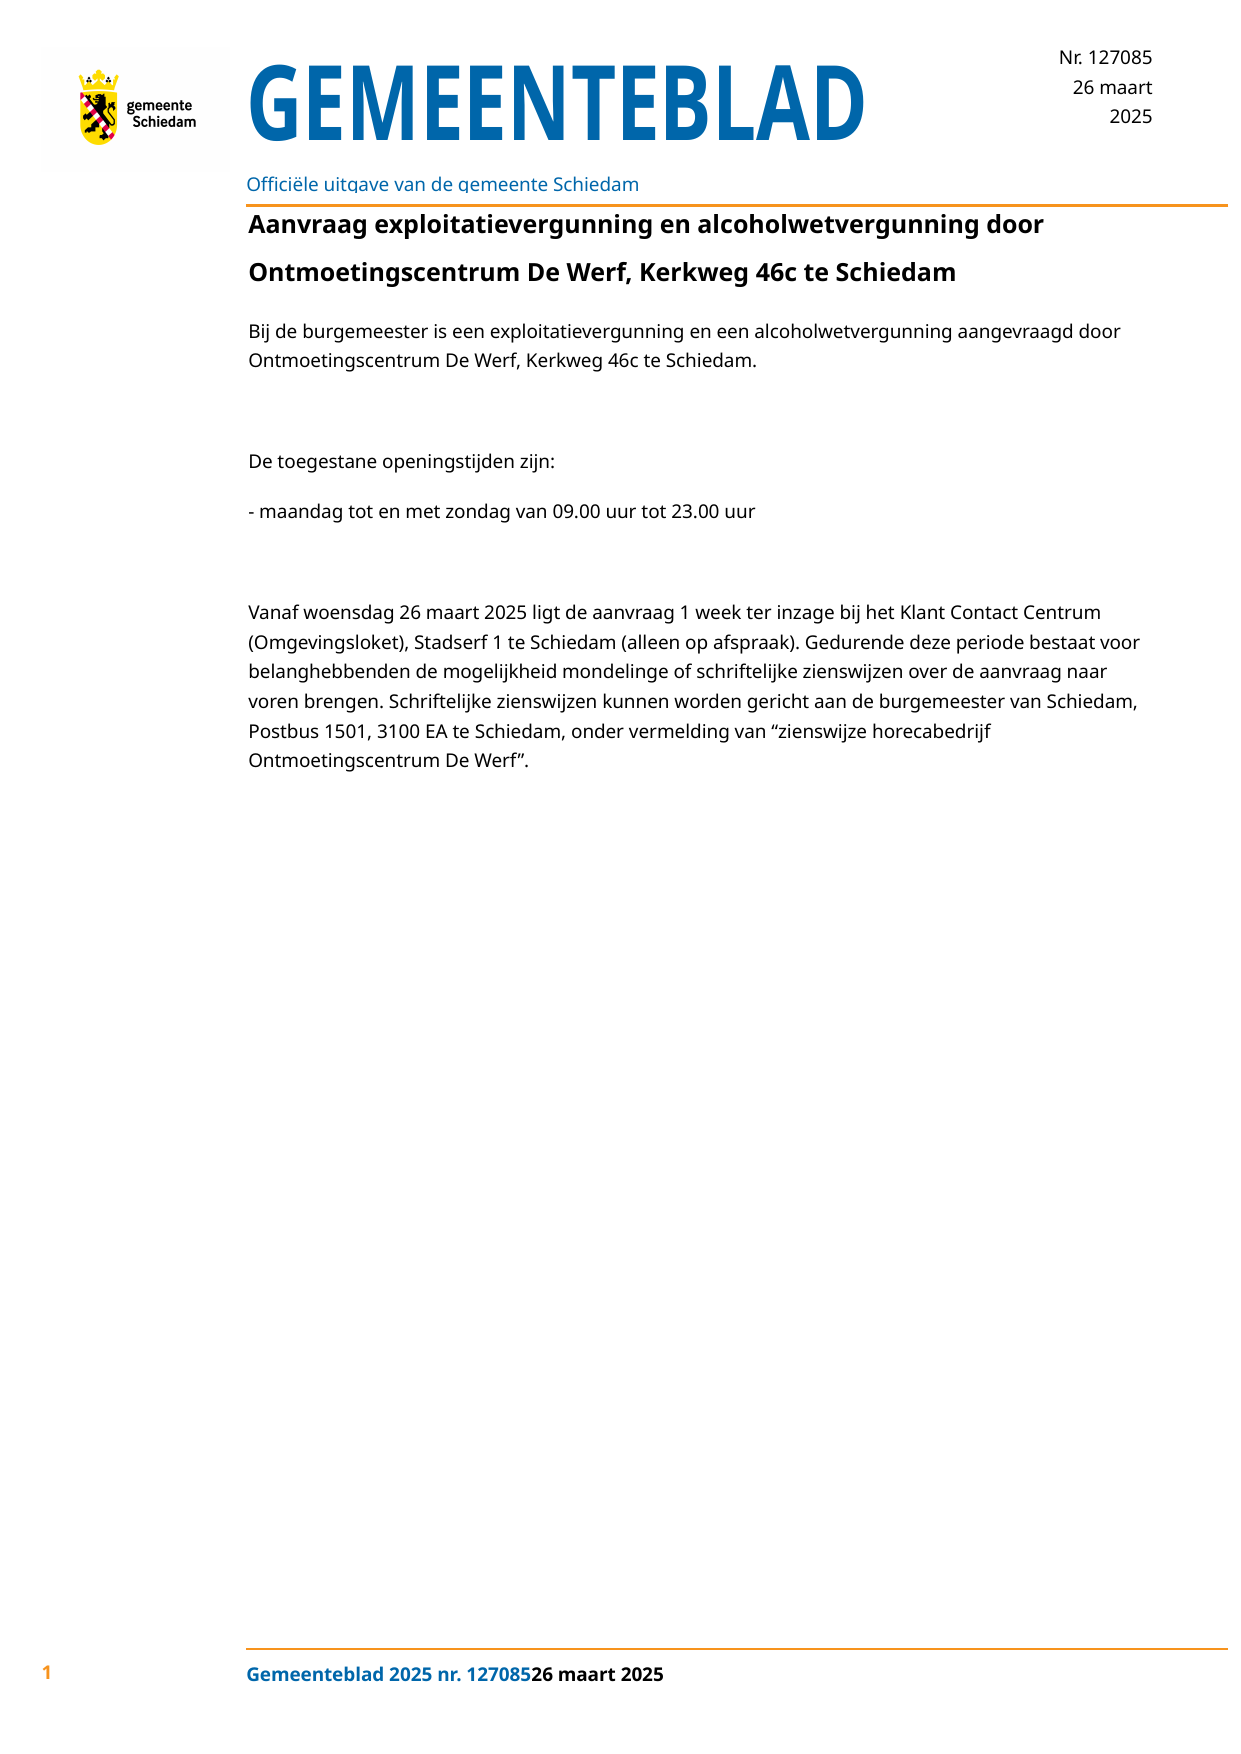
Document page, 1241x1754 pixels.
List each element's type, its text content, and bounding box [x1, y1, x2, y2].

text Bij de burgemeester is een exploitatievergunning en een alcoholwetvergunning aangevraagd door Ontmoetingscentrum De Werf, Kerkweg 46c te Schiedam. [248, 318, 1152, 373]
text Vanaf woensdag 26 maart 2025 ligt de aanvraag 1 week ter inzage bij het Klant Contact Centrum (Omgevingsloket), Stadserf 1 te Schiedam (alleen op afspraak). Gedurende deze periode bestaat voor belanghebbenden de mogelijkheid mondelinge of schriftelijke zienswijzen over de aanvraag naar voren brengen. Schriftelijke zienswijzen kunnen worden gericht aan de burgemeester van Schiedam, Postbus 1501, 3100 EA te Schiedam, onder vermelding van “zienswijze horecabedrijf Ontmoetingscentrum De Werf”. [248, 599, 1152, 773]
text - maandag tot en met zondag van 09.00 uur tot 23.00 uur [248, 499, 1152, 524]
text De toegestane openingstijden zijn: [248, 448, 1152, 474]
text Aanvraag exploitatievergunning en alcoholwetvergunning door Ontmoetingscentrum De Werf, Kerkweg 46c te Schiedam [248, 207, 1152, 288]
picture [41, 47, 231, 172]
